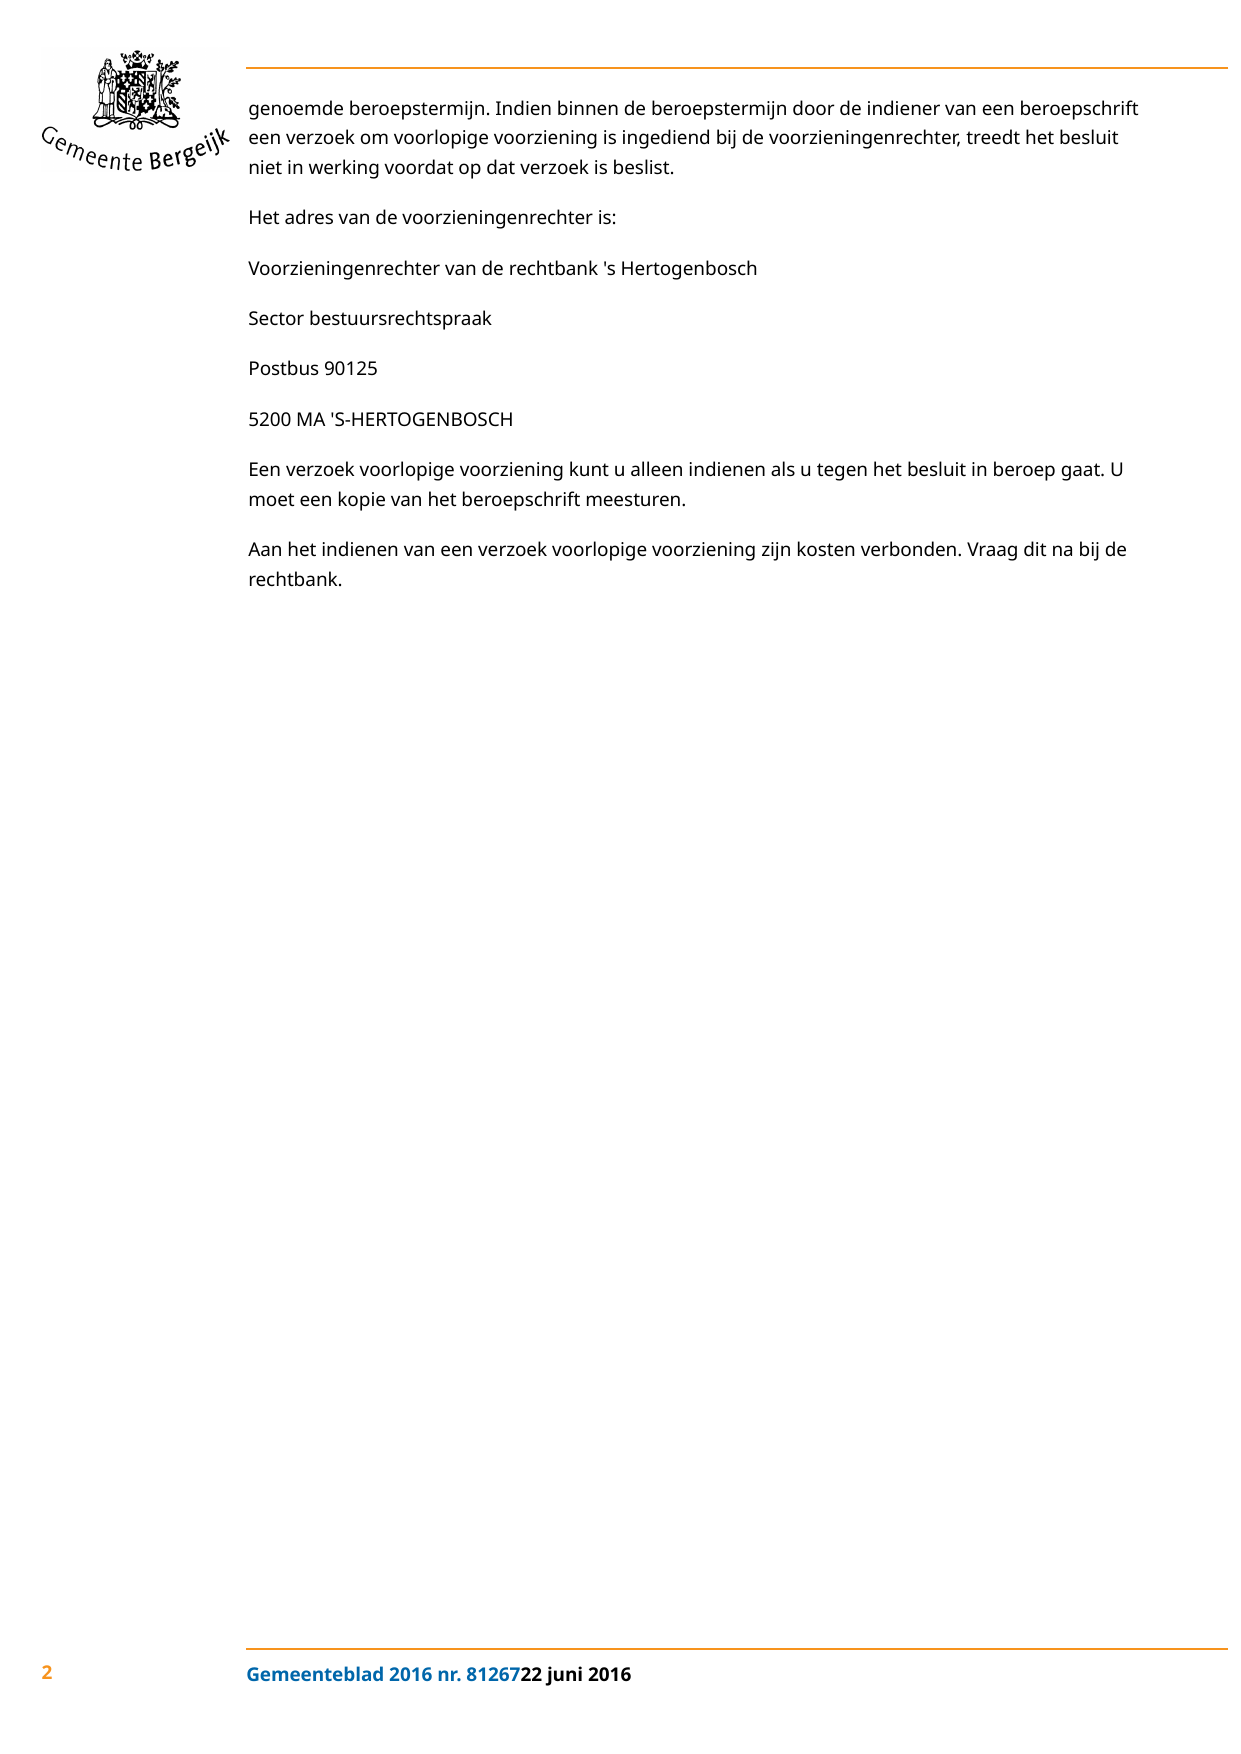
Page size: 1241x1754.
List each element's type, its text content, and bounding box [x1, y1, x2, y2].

picture [41, 47, 231, 172]
text Een verzoek voorlopige voorziening kunt u alleen indienen als u tegen het besluit in beroep gaat. U moet een kopie van het beroepschrift meesturen. [248, 456, 1152, 512]
text Voorzieningenrechter van de rechtbank 's Hertogenbosch [248, 255, 1152, 281]
text Het adres van de voorzieningenrechter is: [248, 204, 1152, 230]
text Postbus 90125 [248, 356, 1152, 381]
text Sector bestuursrechtspraak [248, 305, 1152, 331]
text 5200 MA 'S-HERTOGENBOSCH [248, 406, 1152, 432]
text genoemde beroepstermijn. Indien binnen de beroepstermijn door de indiener van een beroepschrift een verzoek om voorlopige voorziening is ingediend bij de voorzieningenrechter, treedt het besluit niet in werking voordat op dat verzoek is beslist. [248, 95, 1152, 180]
text Aan het indienen van een verzoek voorlopige voorziening zijn kosten verbonden. Vraag dit na bij de rechtbank. [248, 536, 1152, 592]
